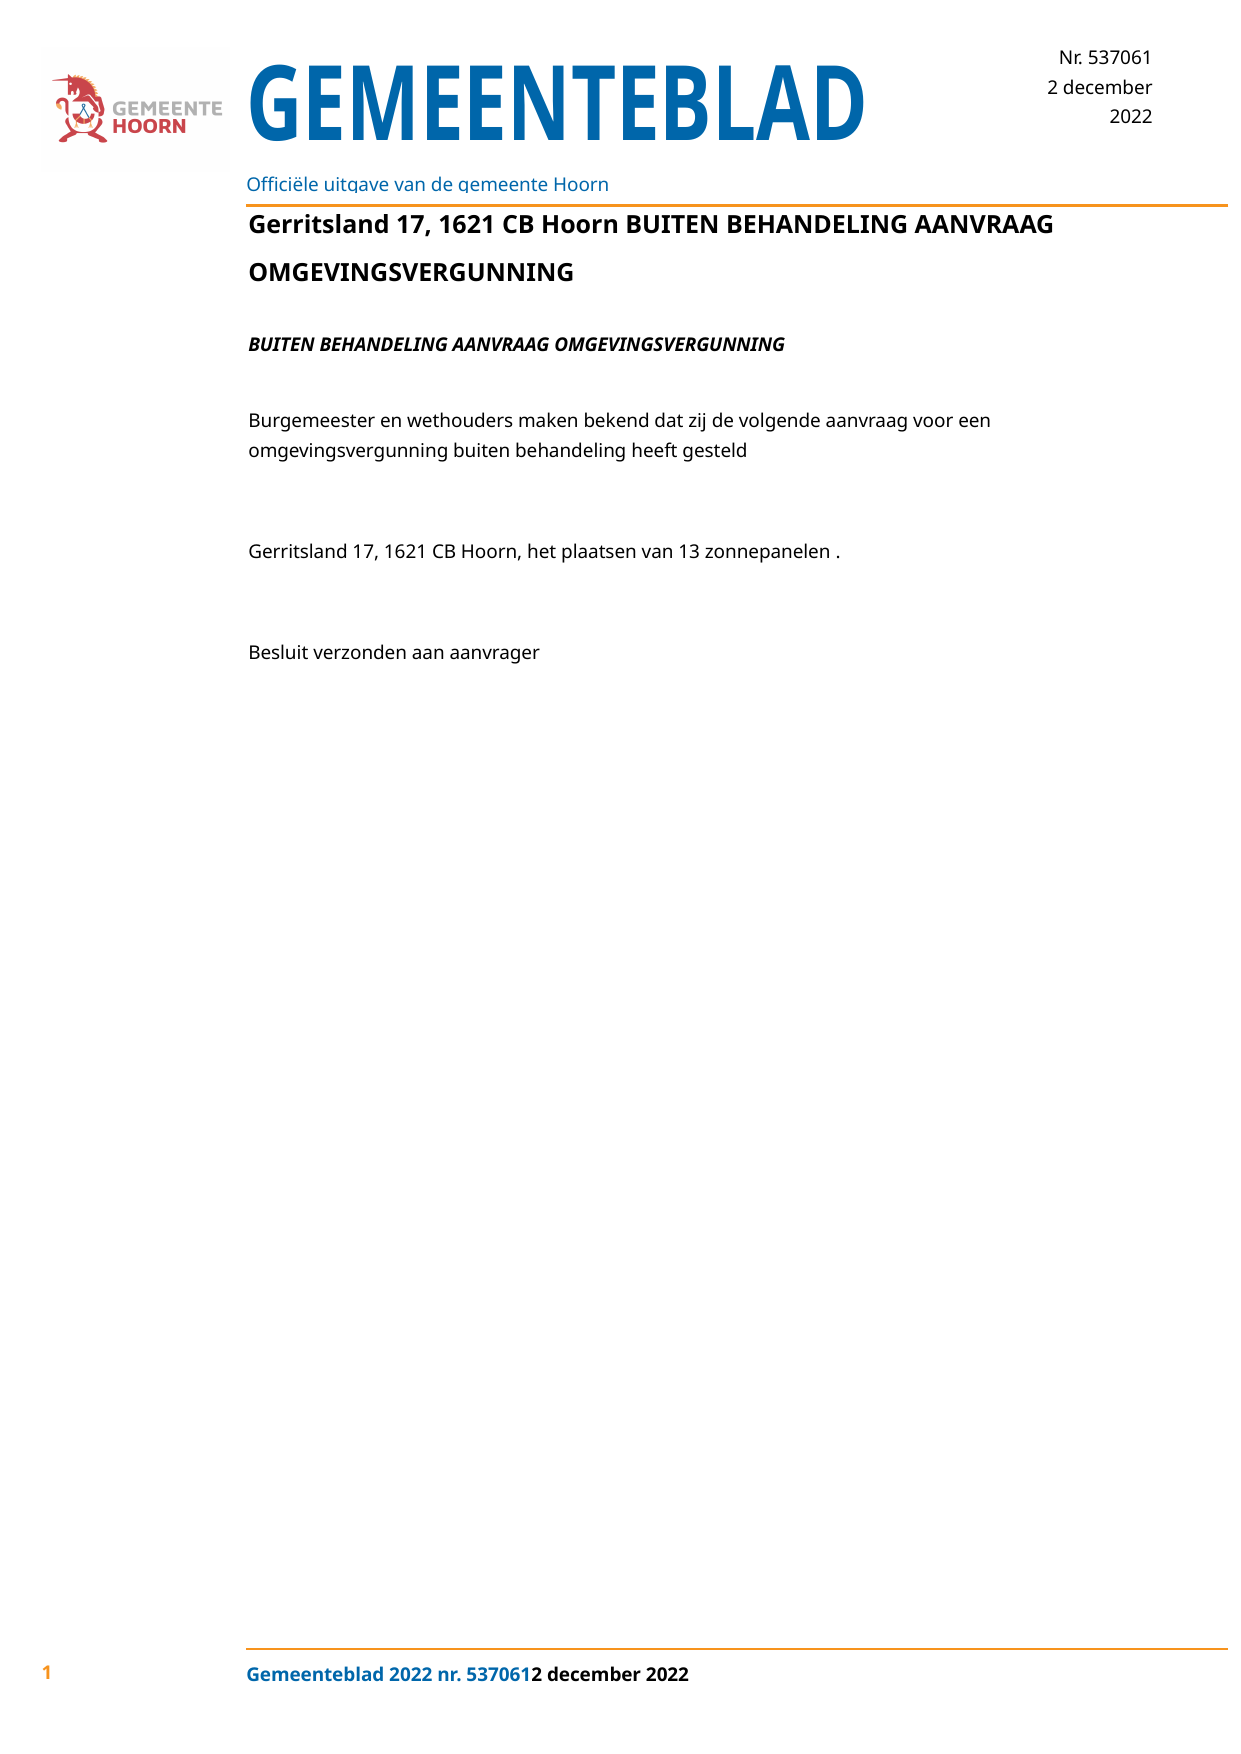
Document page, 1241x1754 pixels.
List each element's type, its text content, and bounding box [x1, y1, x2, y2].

text Gerritsland 17, 1621 CB Hoorn, het plaatsen van 13 zonnepanelen . [248, 538, 1152, 564]
picture [41, 47, 231, 172]
text BUITEN BEHANDELING AANVRAAG OMGEVINGSVERGUNNING [248, 331, 1152, 357]
text Burgemeester en wethouders maken bekend dat zij de volgende aanvraag voor een omgevingsvergunning buiten behandeling heeft gesteld [248, 408, 1152, 463]
text Gerritsland 17, 1621 CB Hoorn BUITEN BEHANDELING AANVRAAG OMGEVINGSVERGUNNING [248, 207, 1152, 288]
text Besluit verzonden aan aanvrager [248, 639, 1152, 664]
